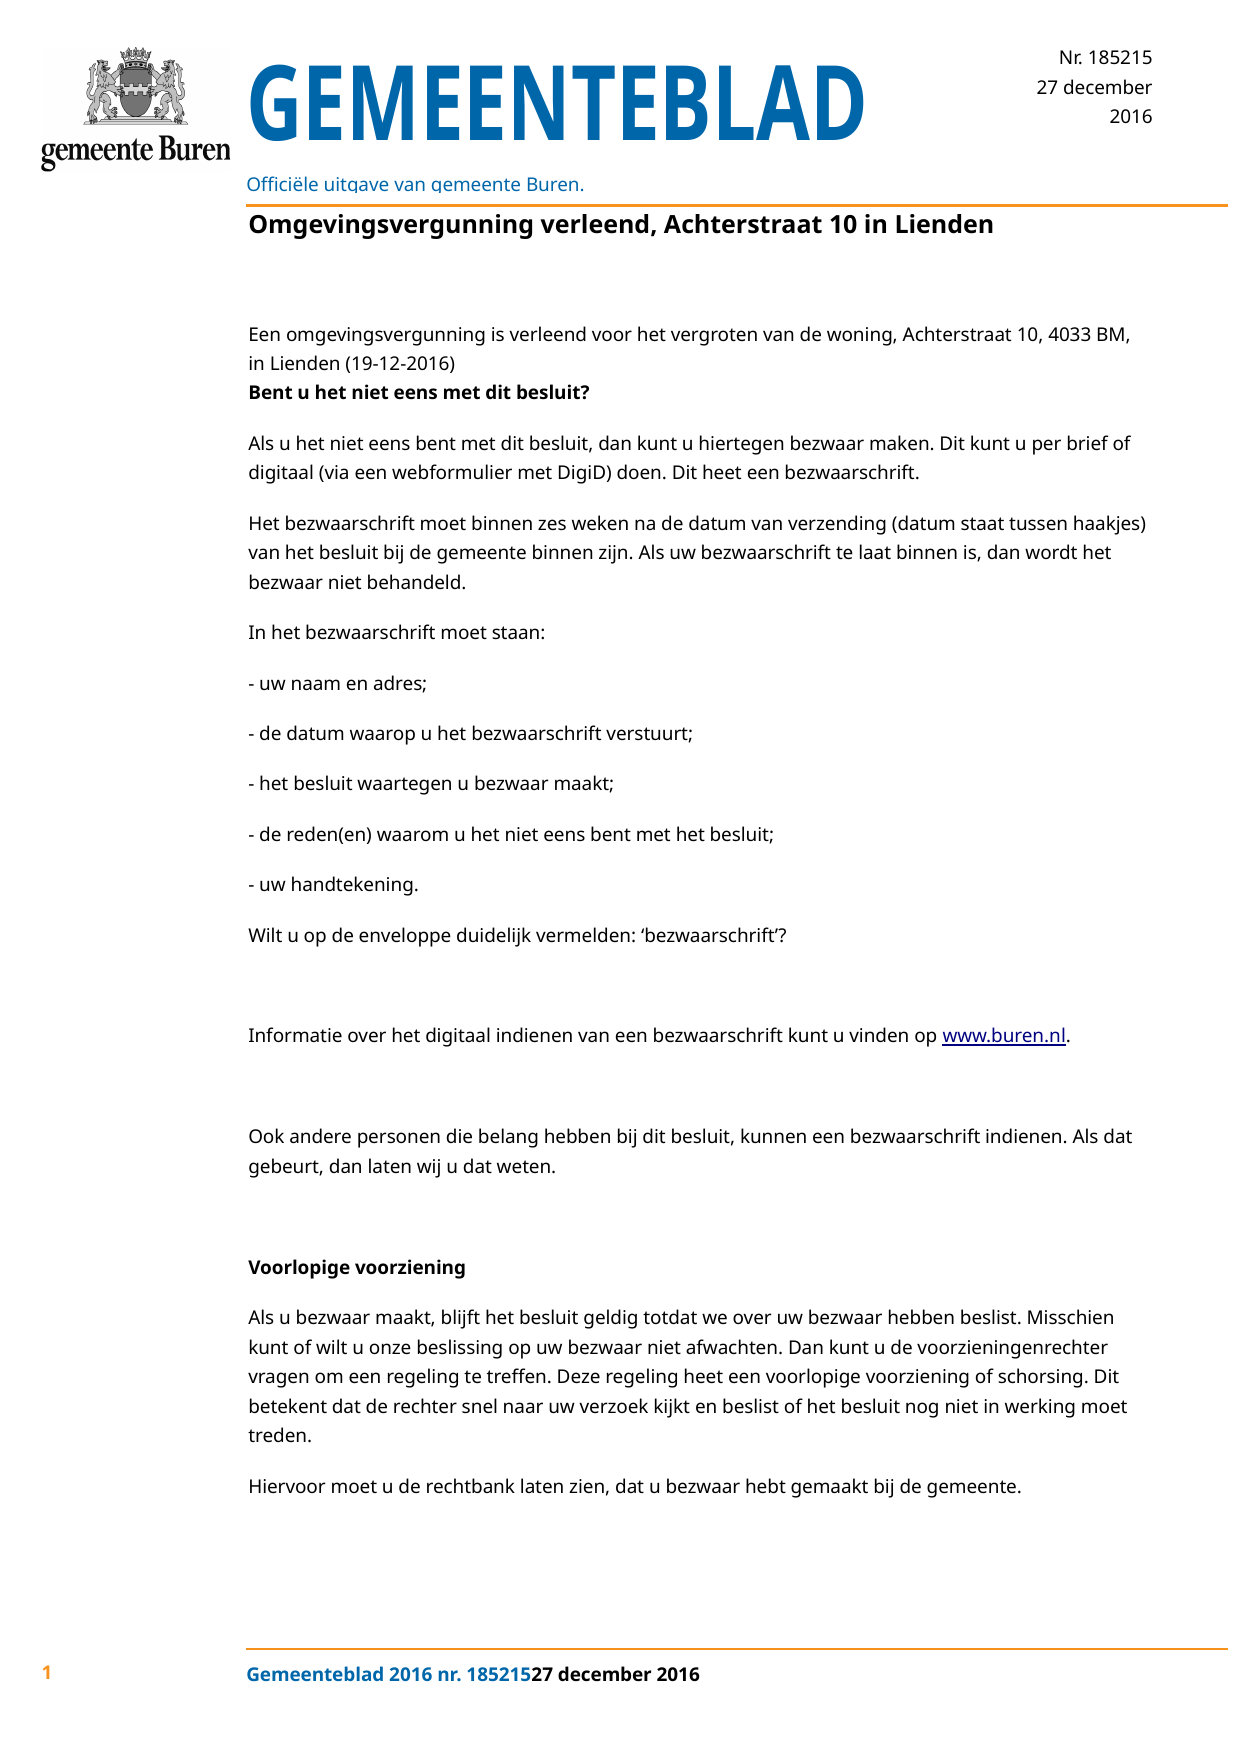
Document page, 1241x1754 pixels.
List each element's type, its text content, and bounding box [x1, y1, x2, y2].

text Ook andere personen die belang hebben bij dit besluit, kunnen een bezwaarschrift indienen. Als dat gebeurt, dan laten wij u dat weten. [248, 1123, 1152, 1179]
text - uw naam en adres; [248, 670, 1152, 696]
text Informatie over het digitaal indienen van een bezwaarschrift kunt u vinden op www.buren.nl. [248, 1023, 1152, 1048]
text - de datum waarop u het bezwaarschrift verstuurt; [248, 720, 1152, 746]
text - de reden(en) waarom u het niet eens bent met het besluit; [248, 821, 1152, 847]
text Als u het niet eens bent met dit besluit, dan kunt u hiertegen bezwaar maken. Dit kunt u per brief of digitaal (via een webformulier met DigiD) doen. Dit heet een bezwaarschrift. [248, 430, 1152, 485]
text - uw handtekening. [248, 871, 1152, 897]
picture [41, 47, 231, 172]
text Als u bezwaar maakt, blijft het besluit geldig totdat we over uw bezwaar hebben beslist. Misschien kunt of wilt u onze beslissing op uw bezwaar niet afwachten. Dan kunt u de voorzieningenrechter vragen om een regeling te treffen. Deze regeling heet een voorlopige voorziening of schorsing. Dit betekent dat de rechter snel naar uw verzoek kijkt en beslist of het besluit nog niet in werking moet treden. [248, 1304, 1152, 1448]
text Hiervoor moet u de rechtbank laten zien, dat u bezwaar hebt gemaakt bij de gemeente. [248, 1473, 1152, 1499]
text Omgevingsvergunning verleend, Achterstraat 10 in Lienden [248, 207, 1152, 241]
text Bent u het niet eens met dit besluit? [248, 379, 1152, 405]
text Wilt u op de enveloppe duidelijk vermelden: ‘bezwaarschrift’? [248, 922, 1152, 948]
text In het bezwaarschrift moet staan: [248, 619, 1152, 645]
text - het besluit waartegen u bezwaar maakt; [248, 771, 1152, 796]
text Het bezwaarschrift moet binnen zes weken na de datum van verzending (datum staat tussen haakjes) van het besluit bij de gemeente binnen zijn. Als uw bezwaarschrift te laat binnen is, dan wordt het bezwaar niet behandeld. [248, 510, 1152, 595]
text Voorlopige voorziening [248, 1254, 1152, 1280]
table_header Een omgevingsvergunning is verleend voor het vergroten van de woning, Achterstraat 10, 4033 BM, in Lienden (19-12-2016) [248, 321, 1152, 376]
